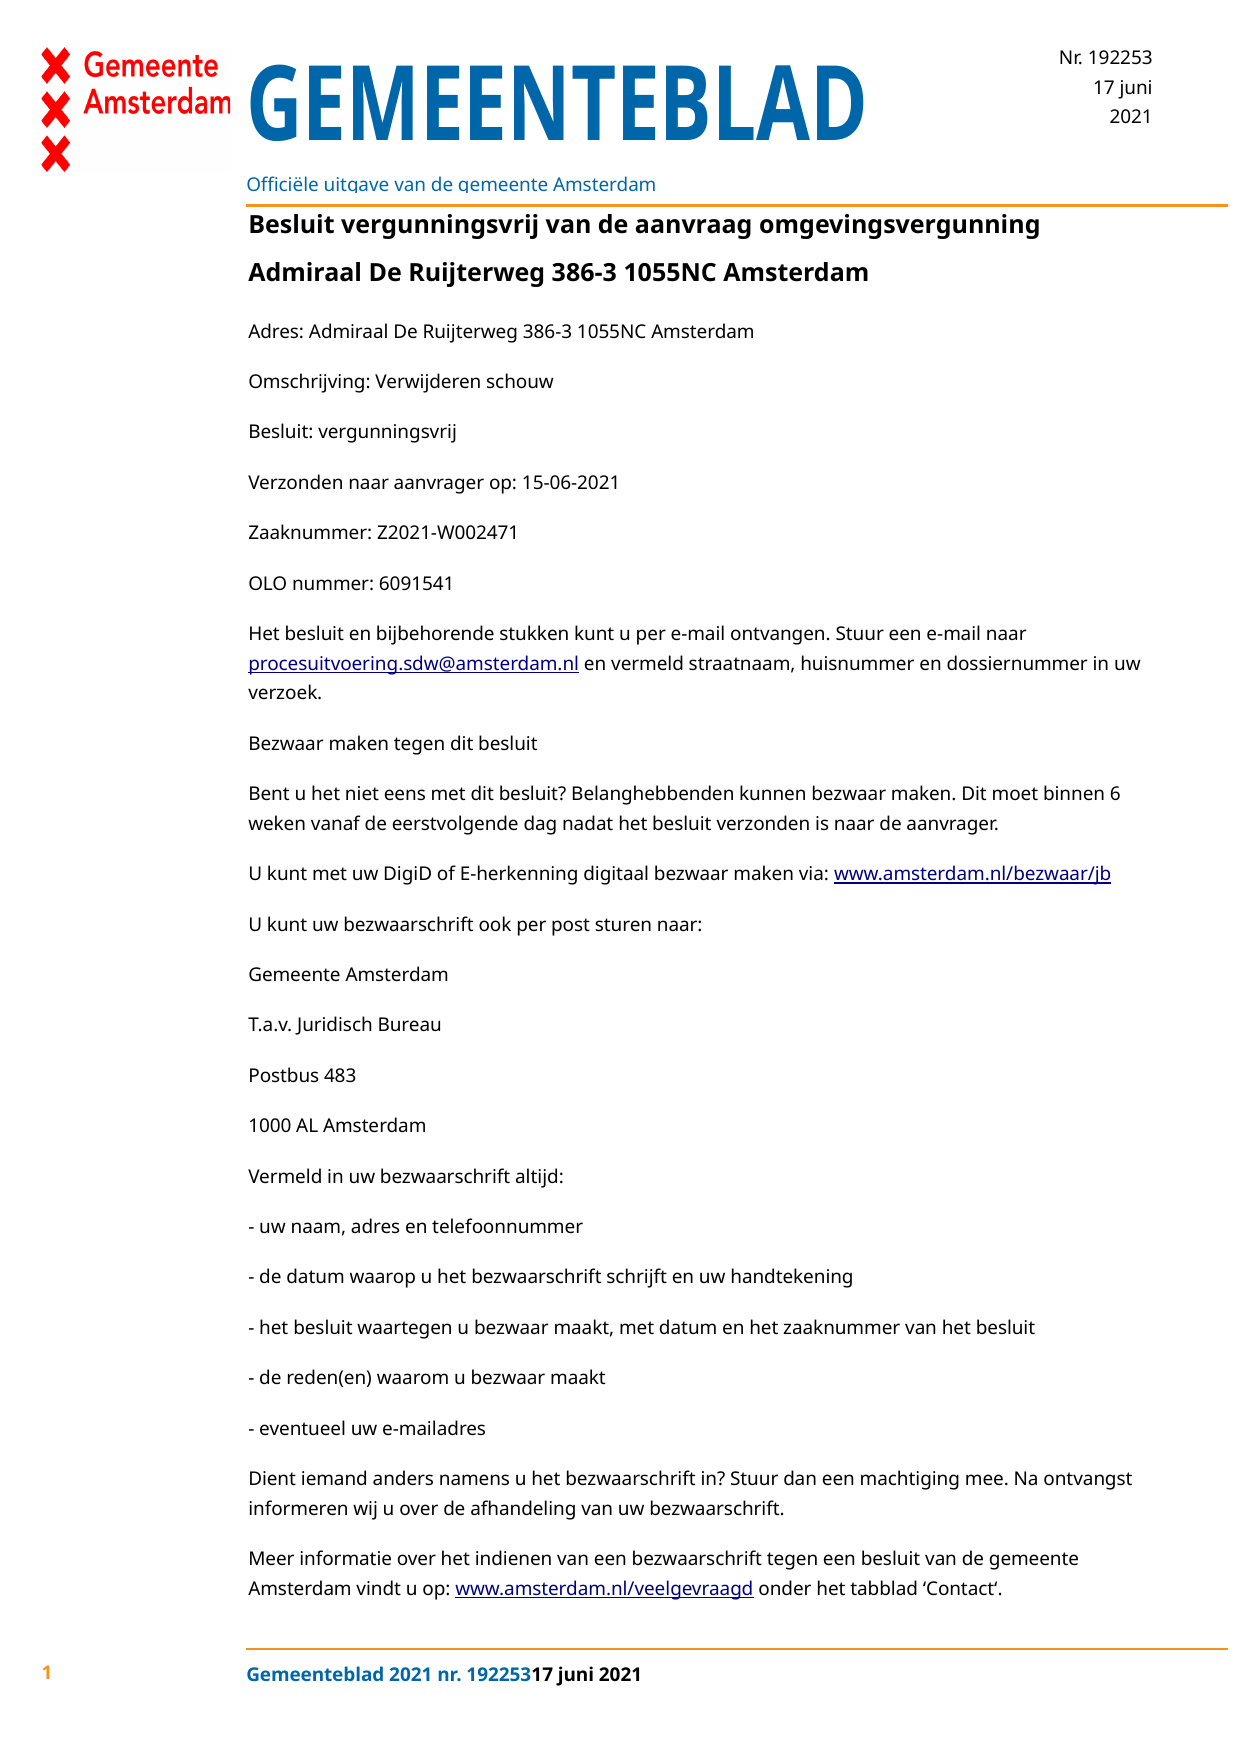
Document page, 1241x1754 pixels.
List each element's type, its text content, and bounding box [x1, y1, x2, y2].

text - uw naam, adres en telefoonnummer [248, 1213, 1152, 1239]
text Gemeente Amsterdam [248, 961, 1152, 987]
text Vermeld in uw bezwaarschrift altijd: [248, 1163, 1152, 1189]
text - eventueel uw e-mailadres [248, 1415, 1152, 1441]
text Verzonden naar aanvrager op: 15-06-2021 [248, 469, 1152, 495]
text Besluit vergunningsvrij van de aanvraag omgevingsvergunning Admiraal De Ruijterweg 386-3 1055NC Amsterdam [248, 207, 1152, 288]
text - de datum waarop u het bezwaarschrift schrijft en uw handtekening [248, 1264, 1152, 1289]
text Postbus 483 [248, 1062, 1152, 1088]
text 1000 AL Amsterdam [248, 1112, 1152, 1138]
text OLO nummer: 6091541 [248, 570, 1152, 596]
text Bent u het niet eens met dit besluit? Belanghebbenden kunnen bezwaar maken. Dit moet binnen 6 weken vanaf de eerstvolgende dag nadat het besluit verzonden is naar de aanvrager. [248, 780, 1152, 836]
text - het besluit waartegen u bezwaar maakt, met datum en het zaaknummer van het besluit [248, 1314, 1152, 1340]
picture [41, 47, 231, 172]
text Zaaknummer: Z2021-W002471 [248, 519, 1152, 545]
text Het besluit en bijbehorende stukken kunt u per e-mail ontvangen. Stuur een e-mail naar procesuitvoering.sdw@amsterdam.nl en vermeld straatnaam, huisnummer en dossiernummer in uw verzoek. [248, 620, 1152, 705]
text Omschrijving: Verwijderen schouw [248, 368, 1152, 394]
text U kunt uw bezwaarschrift ook per post sturen naar: [248, 911, 1152, 937]
text Meer informatie over het indienen van een bezwaarschrift tegen een besluit van de gemeente Amsterdam vindt u op: www.amsterdam.nl/veelgevraagd onder het tabblad ‘Contact‘. [248, 1545, 1152, 1601]
text - de reden(en) waarom u bezwaar maakt [248, 1364, 1152, 1390]
text Dient iemand anders namens u het bezwaarschrift in? Stuur dan een machtiging mee. Na ontvangst informeren wij u over de afhandeling van uw bezwaarschrift. [248, 1465, 1152, 1521]
text Adres: Admiraal De Ruijterweg 386-3 1055NC Amsterdam [248, 318, 1152, 344]
text T.a.v. Juridisch Bureau [248, 1012, 1152, 1037]
text U kunt met uw DigiD of E-herkenning digitaal bezwaar maken via: www.amsterdam.nl/bezwaar/jb [248, 860, 1152, 886]
text Bezwaar maken tegen dit besluit [248, 730, 1152, 756]
text Besluit: vergunningsvrij [248, 419, 1152, 444]
